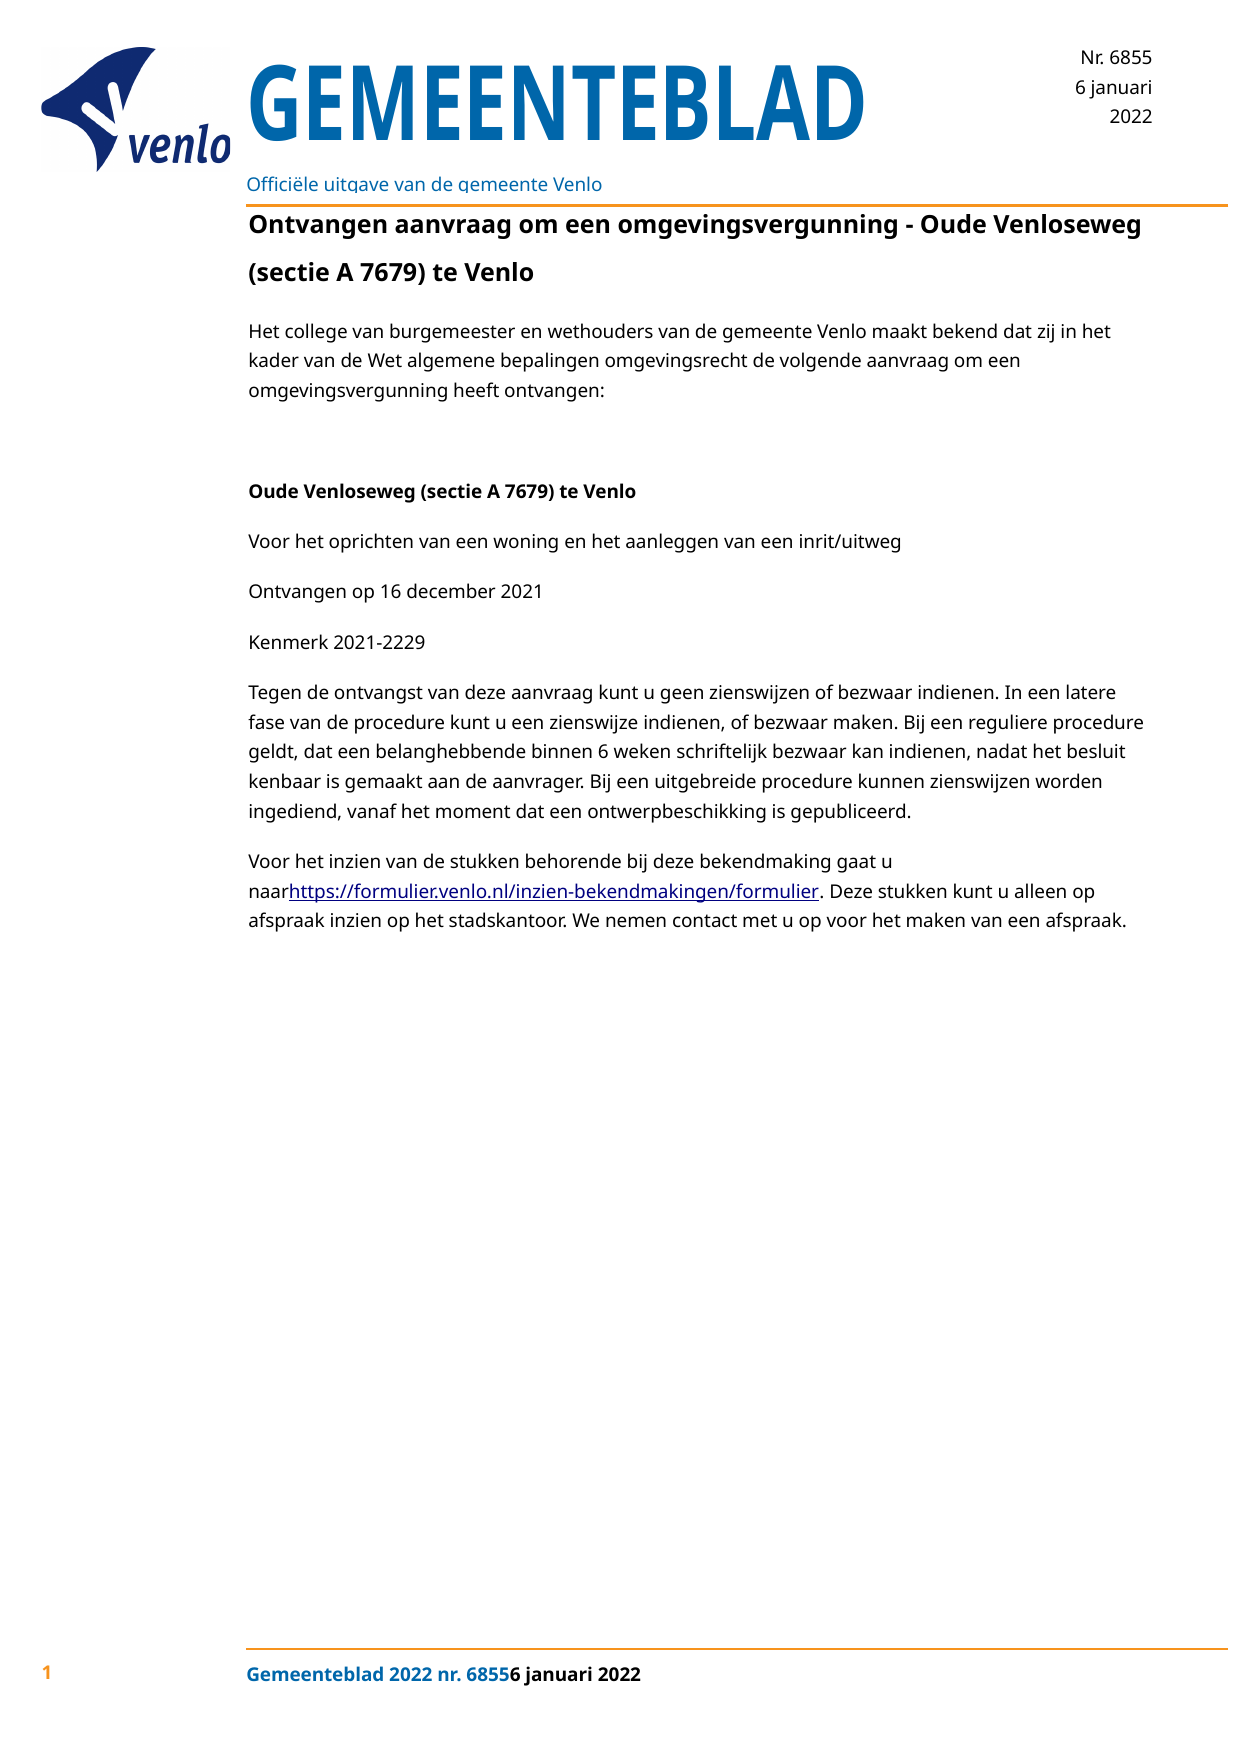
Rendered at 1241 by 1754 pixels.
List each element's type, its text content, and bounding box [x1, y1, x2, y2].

text Voor het inzien van de stukken behorende bij deze bekendmaking gaat u naarhttps://formulier.venlo.nl/inzien-bekendmakingen/formulier. Deze stukken kunt u alleen op afspraak inzien op het stadskantoor. We nemen contact met u op voor het maken van een afspraak. [248, 848, 1152, 933]
text Het college van burgemeester en wethouders van de gemeente Venlo maakt bekend dat zij in het kader van de Wet algemene bepalingen omgevingsrecht de volgende aanvraag om een omgevingsvergunning heeft ontvangen: [248, 318, 1152, 403]
text Oude Venloseweg (sectie A 7679) te Venlo [248, 478, 1152, 504]
text Ontvangen op 16 december 2021 [248, 579, 1152, 604]
text Tegen de ontvangst van deze aanvraag kunt u geen zienswijzen of bezwaar indienen. In een latere fase van de procedure kunt u een zienswijze indienen, of bezwaar maken. Bij een reguliere procedure geldt, dat een belanghebbende binnen 6 weken schriftelijk bezwaar kan indienen, nadat het besluit kenbaar is gemaakt aan de aanvrager. Bij een uitgebreide procedure kunnen zienswijzen worden ingediend, vanaf het moment dat een ontwerpbeschikking is gepubliceerd. [248, 679, 1152, 824]
picture [41, 47, 231, 172]
text Voor het oprichten van een woning en het aanleggen van een inrit/uitweg [248, 528, 1152, 554]
text Ontvangen aanvraag om een omgevingsvergunning - Oude Venloseweg (sectie A 7679) te Venlo [248, 207, 1152, 288]
text Kenmerk 2021-2229 [248, 629, 1152, 655]
